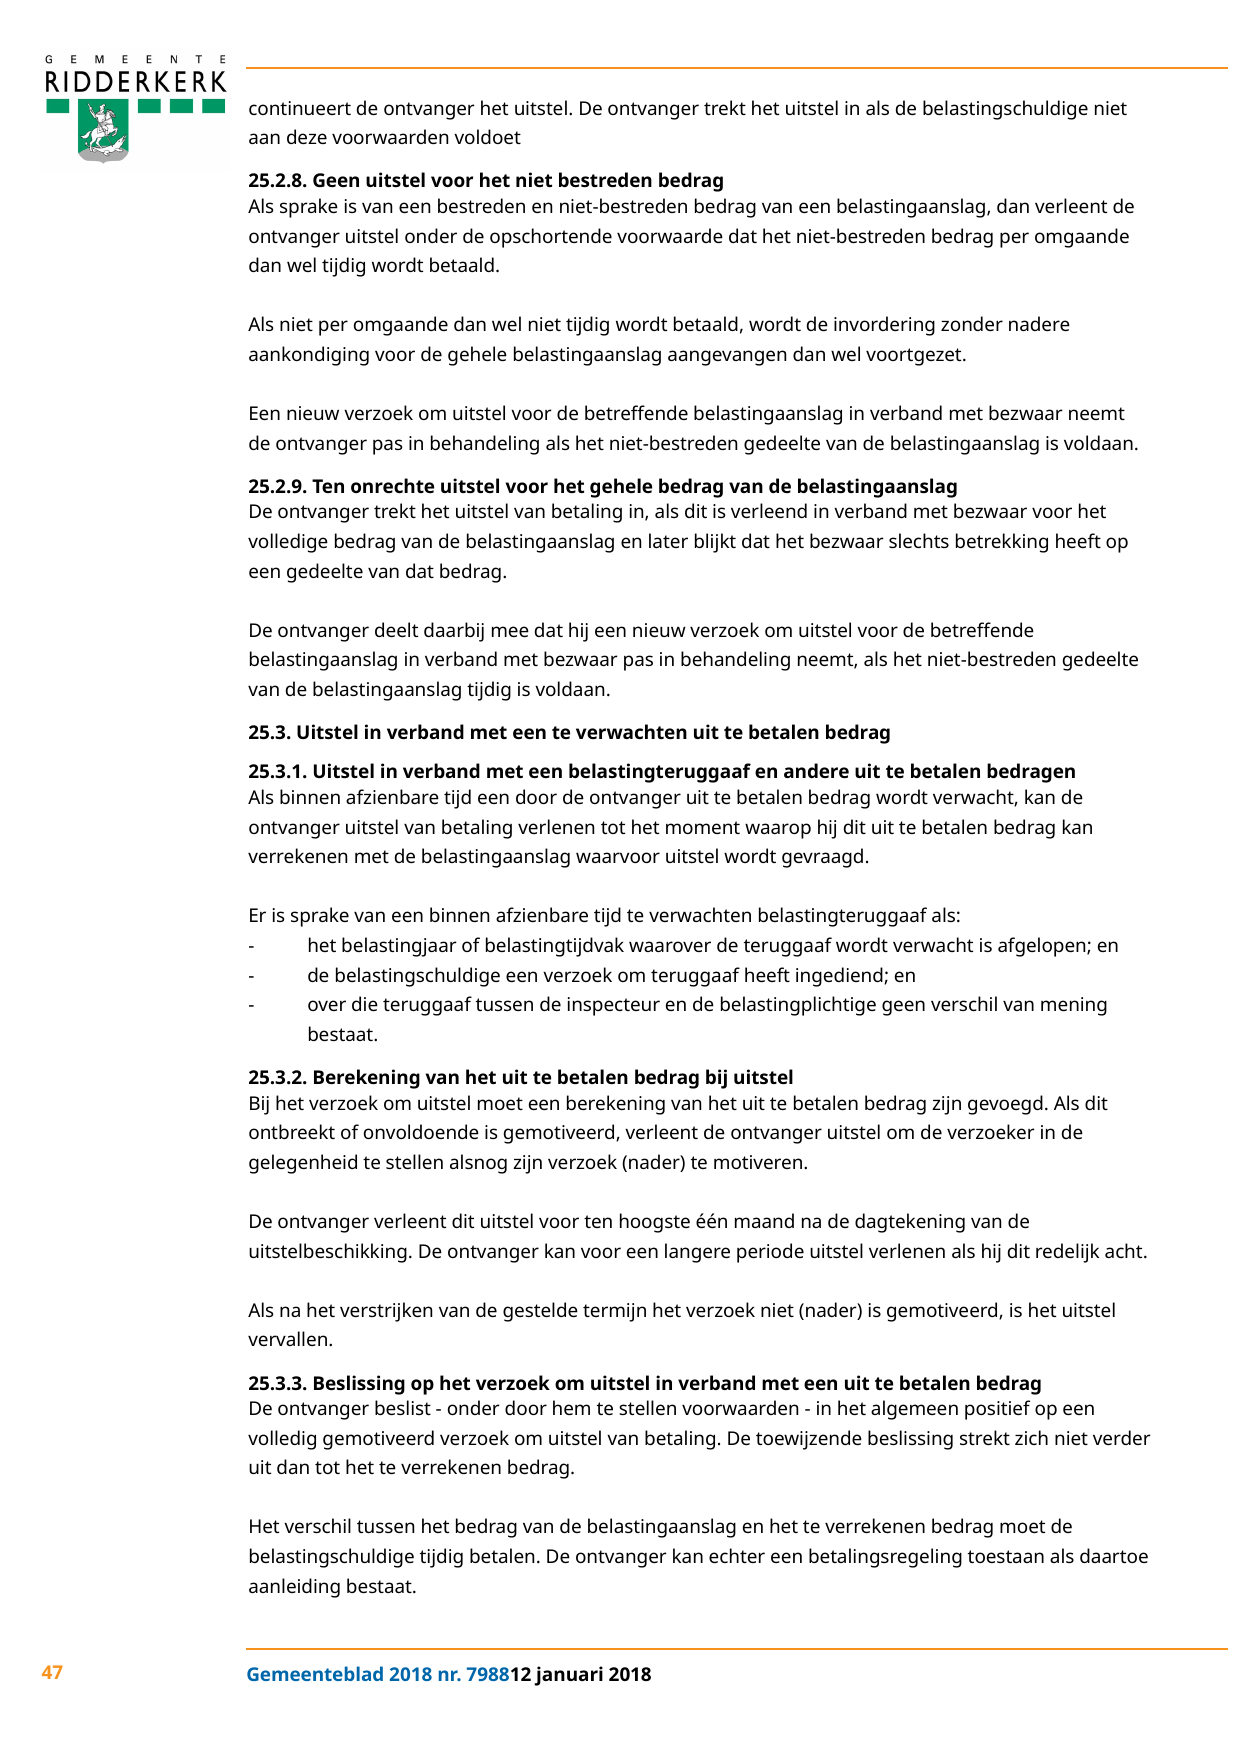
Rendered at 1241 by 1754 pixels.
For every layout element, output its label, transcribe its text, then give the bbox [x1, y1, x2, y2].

list de belastingschuldige een verzoek om teruggaaf heeft ingediend; en [248, 962, 1152, 988]
text De ontvanger trekt het uitstel van betaling in, als dit is verleend in verband met bezwaar voor het volledige bedrag van de belastingaanslag en later blijkt dat het bezwaar slechts betrekking heeft op een gedeelte van dat bedrag. [248, 499, 1152, 584]
text 25.3.3. Beslissing op het verzoek om uitstel in verband met een uit te betalen bedrag [248, 1370, 1152, 1395]
text Als niet per omgaande dan wel niet tijdig wordt betaald, wordt de invordering zonder nadere aankondiging voor de gehele belastingaanslag aangevangen dan wel voortgezet. [248, 312, 1152, 367]
text 25.3.1. Uitstel in verband met een belastingteruggaaf en andere uit te betalen bedragen [248, 759, 1152, 784]
list het belastingjaar of belastingtijdvak waarover de teruggaaf wordt verwacht is afgelopen; en [248, 932, 1152, 958]
text Als na het verstrijken van de gestelde termijn het verzoek niet (nader) is gemotiveerd, is het uitstel vervallen. [248, 1297, 1152, 1352]
text Bij het verzoek om uitstel moet een berekening van het uit te betalen bedrag zijn gevoegd. Als dit ontbreekt of onvoldoende is gemotiveerd, verleent de ontvanger uitstel om de verzoeker in de gelegenheid te stellen alsnog zijn verzoek (nader) te motiveren. [248, 1090, 1152, 1175]
text Als sprake is van een bestreden en niet-bestreden bedrag van een belastingaanslag, dan verleent de ontvanger uitstel onder de opschortende voorwaarde dat het niet-bestreden bedrag per omgaande dan wel tijdig wordt betaald. [248, 193, 1152, 278]
text 25.2.8. Geen uitstel voor het niet bestreden bedrag [248, 167, 1152, 193]
text Een nieuw verzoek om uitstel voor de betreffende belastingaanslag in verband met bezwaar neemt de ontvanger pas in behandeling als het niet-bestreden gedeelte van de belastingaanslag is voldaan. [248, 400, 1152, 456]
text De ontvanger beslist - onder door hem te stellen voorwaarden - in het algemeen positief op een volledig gemotiveerd verzoek om uitstel van betaling. De toewijzende beslissing strekt zich niet verder uit dan tot het te verrekenen bedrag. [248, 1395, 1152, 1480]
text 25.3. Uitstel in verband met een te verwachten uit te betalen bedrag [248, 719, 1152, 745]
text 25.3.2. Berekening van het uit te betalen bedrag bij uitstel [248, 1064, 1152, 1090]
text De ontvanger deelt daarbij mee dat hij een nieuw verzoek om uitstel voor de betreffende belastingaanslag in verband met bezwaar pas in behandeling neemt, als het niet-bestreden gedeelte van de belastingaanslag tijdig is voldaan. [248, 617, 1152, 702]
text Het verschil tussen het bedrag van de belastingaanslag en het te verrekenen bedrag moet de belastingschuldige tijdig betalen. De ontvanger kan echter een betalingsregeling toestaan als daartoe aanleiding bestaat. [248, 1514, 1152, 1599]
text Er is sprake van een binnen afzienbare tijd te verwachten belastingteruggaaf als: [248, 903, 1152, 928]
text continueert de ontvanger het uitstel. De ontvanger trekt het uitstel in als de belastingschuldige niet aan deze voorwaarden voldoet [248, 95, 1152, 150]
text De ontvanger verleent dit uitstel voor ten hoogste één maand na de dagtekening van de uitstelbeschikking. De ontvanger kan voor een langere periode uitstel verlenen als hij dit redelijk acht. [248, 1208, 1152, 1263]
text Als binnen afzienbare tijd een door de ontvanger uit te betalen bedrag wordt verwacht, kan de ontvanger uitstel van betaling verlenen tot het moment waarop hij dit uit te betalen bedrag kan verrekenen met de belastingaanslag waarvoor uitstel wordt gevraagd. [248, 784, 1152, 869]
list over die teruggaaf tussen de inspecteur en de belastingplichtige geen verschil van mening bestaat. [248, 991, 1152, 1047]
picture [41, 47, 231, 172]
text 25.2.9. Ten onrechte uitstel voor het gehele bedrag van de belastingaanslag [248, 473, 1152, 499]
